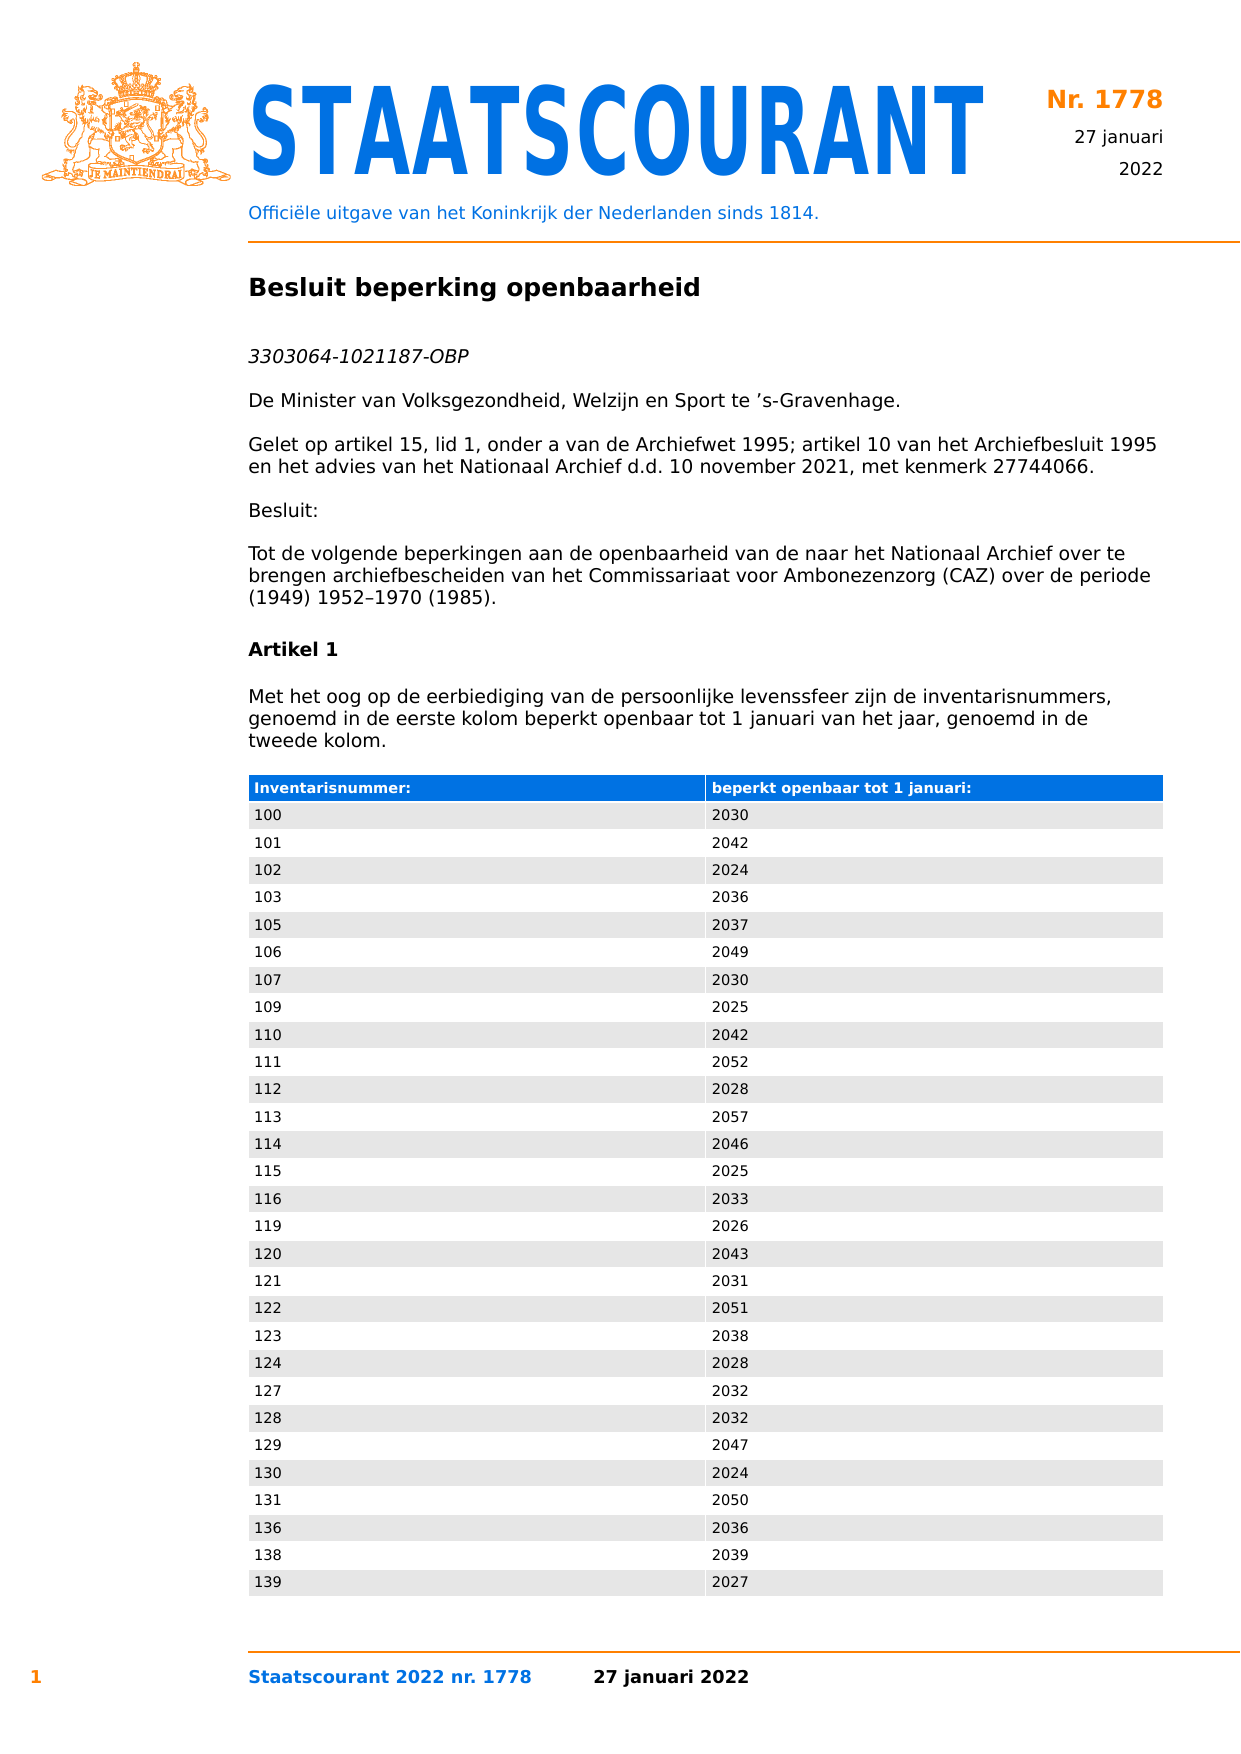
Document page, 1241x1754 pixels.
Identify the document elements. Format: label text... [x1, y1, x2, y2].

table_cell 127 [249, 1378, 705, 1404]
table_cell 102 [249, 857, 705, 884]
table_cell 123 [249, 1323, 705, 1349]
table_cell 103 [249, 885, 705, 911]
table_cell 116 [249, 1186, 705, 1212]
table_cell 113 [249, 1104, 705, 1130]
table_cell 109 [249, 994, 705, 1021]
table_cell 2042 [706, 1022, 1163, 1048]
table_cell 27 januari [998, 121, 1240, 153]
table_cell 2038 [706, 1323, 1163, 1349]
table_cell 2049 [706, 940, 1163, 966]
table_cell 131 [249, 1488, 705, 1514]
table_cell 136 [249, 1515, 705, 1541]
table_cell 2026 [706, 1214, 1163, 1240]
table_cell 120 [249, 1241, 705, 1267]
table_cell 100 [249, 803, 705, 829]
table_cell 130 [249, 1460, 705, 1486]
table_cell 2033 [706, 1186, 1163, 1212]
table_cell Officiële uitgave van het Koninkrijk der Nederlanden sinds 1814. [248, 203, 1240, 241]
table_header Inventarisnummer: [249, 775, 705, 801]
picture [41, 62, 231, 186]
table_cell 2042 [706, 830, 1163, 856]
table_header Nr. 1778 [998, 62, 1240, 121]
table_cell 2024 [706, 857, 1163, 884]
table_cell 2025 [706, 994, 1163, 1021]
table_cell 105 [249, 912, 705, 938]
subtitle Artikel 1 [248, 639, 1163, 661]
table_cell 2039 [706, 1542, 1163, 1568]
table_cell 110 [249, 1022, 705, 1048]
text De Minister van Volksgezondheid, Welzijn en Sport te ’s-Gravenhage. [248, 390, 1163, 412]
table_cell 2050 [706, 1488, 1163, 1514]
text Met het oog op de eerbiediging van de persoonlijke levenssfeer zijn de inventarisnummers, genoemd in de eerste kolom beperkt openbaar tot 1 januari van het jaar, genoemd in de tweede kolom. [248, 686, 1163, 752]
table_cell 2051 [706, 1296, 1163, 1322]
table_cell 138 [249, 1542, 705, 1568]
table_cell 121 [249, 1268, 705, 1294]
table_cell 128 [249, 1405, 705, 1432]
text Gelet op artikel 15, lid 1, onder a van de Archiefwet 1995; artikel 10 van het Archiefbesluit 1995 en het advies van het Nationaal Archief d.d. 10 november 2021, met kenmerk 27744066. [248, 434, 1163, 478]
table_header beperkt openbaar tot 1 januari: [706, 775, 1163, 801]
text Tot de volgende beperkingen aan de openbaarheid van de naar het Nationaal Archief over te brengen archiefbescheiden van het Commissariaat voor Ambonezenzorg (CAZ) over de periode (1949) 1952–1970 (1985). [248, 543, 1163, 609]
table_cell 107 [249, 967, 705, 993]
table_header STAATSCOURANT [248, 62, 998, 203]
table_cell 114 [249, 1131, 705, 1158]
table_cell 129 [249, 1433, 705, 1459]
table_cell 139 [249, 1570, 705, 1596]
table_cell 106 [249, 940, 705, 966]
table_cell 2057 [706, 1104, 1163, 1130]
table_cell 111 [249, 1049, 705, 1075]
table_cell 122 [249, 1296, 705, 1322]
table_cell 112 [249, 1076, 705, 1103]
table_cell 2046 [706, 1131, 1163, 1158]
table_cell 2052 [706, 1049, 1163, 1075]
table_cell 2036 [706, 1515, 1163, 1541]
table_cell 119 [249, 1214, 705, 1240]
table_cell 2037 [706, 912, 1163, 938]
table_cell 2030 [706, 967, 1163, 993]
table_cell 2043 [706, 1241, 1163, 1267]
table_cell 2022 [998, 153, 1240, 203]
table_cell 2024 [706, 1460, 1163, 1486]
text 3303064-1021187-OBP [248, 346, 1163, 368]
subtitle Besluit beperking openbaarheid [248, 273, 1163, 302]
table_cell 115 [249, 1159, 705, 1185]
table_cell 2047 [706, 1433, 1163, 1459]
table_cell 2032 [706, 1405, 1163, 1432]
text Besluit: [248, 499, 1163, 521]
table_cell 124 [249, 1350, 705, 1377]
table_cell 2036 [706, 885, 1163, 911]
table_cell 2027 [706, 1570, 1163, 1596]
table_cell 2031 [706, 1268, 1163, 1294]
table_header [25, 62, 248, 241]
table_cell 2025 [706, 1159, 1163, 1185]
table_cell 2028 [706, 1350, 1163, 1377]
table_cell 2030 [706, 803, 1163, 829]
table_cell 2032 [706, 1378, 1163, 1404]
table_cell 101 [249, 830, 705, 856]
table_cell 2028 [706, 1076, 1163, 1103]
